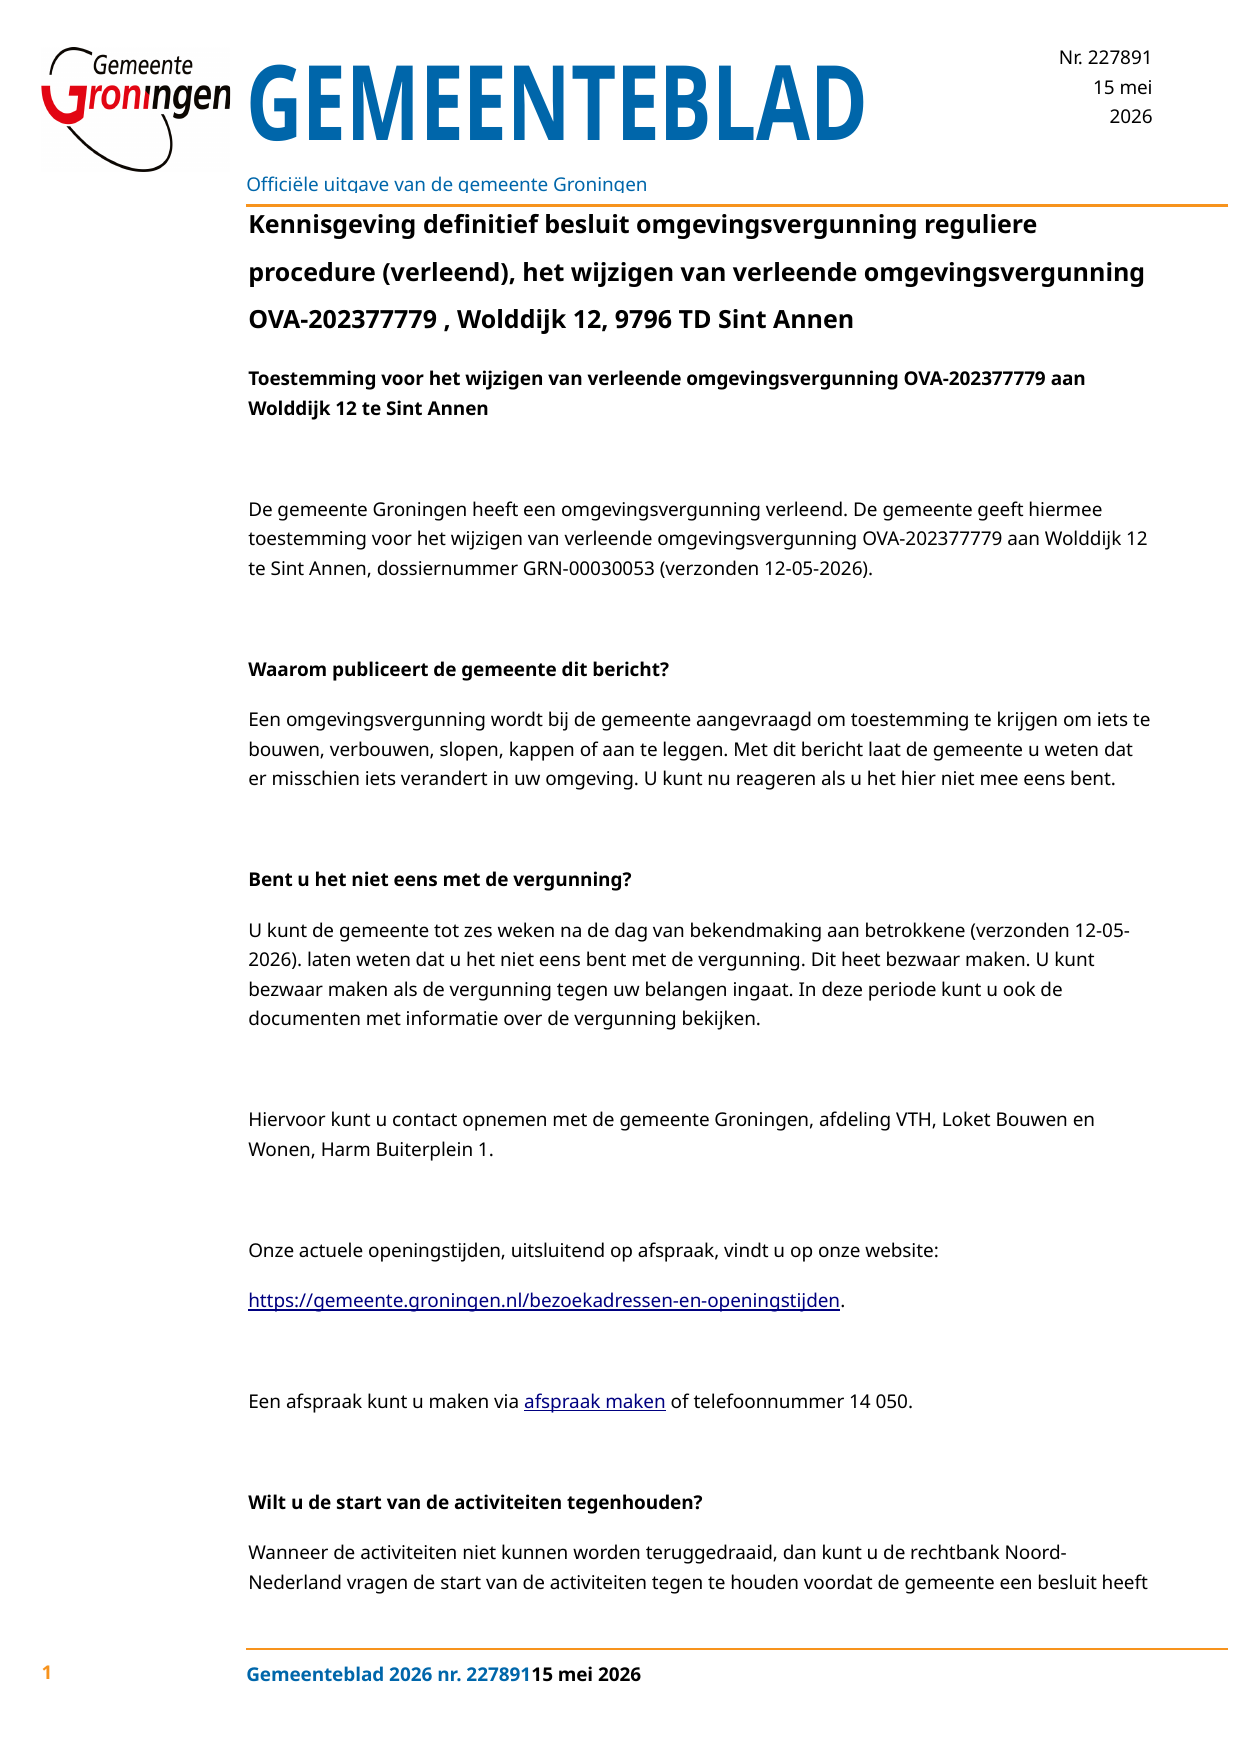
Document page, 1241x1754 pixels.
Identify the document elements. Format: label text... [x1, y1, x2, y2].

text Onze actuele openingstijden, uitsluitend op afspraak, vindt u op onze website: [248, 1237, 1152, 1262]
text Hiervoor kunt u contact opnemen met de gemeente Groningen, afdeling VTH, Loket Bouwen en Wonen, Harm Buiterplein 1. [248, 1106, 1152, 1162]
text Een omgevingsvergunning wordt bij de gemeente aangevraagd om toestemming te krijgen om iets te bouwen, verbouwen, slopen, kappen of aan te leggen. Met dit bericht laat de gemeente u weten dat er misschien iets verandert in uw omgeving. U kunt nu reageren als u het hier niet mee eens bent. [248, 706, 1152, 791]
text Wanneer de activiteiten niet kunnen worden teruggedraaid, dan kunt u de rechtbank Noord-Nederland vragen de start van de activiteiten tegen te houden voordat de gemeente een besluit heeft [248, 1539, 1152, 1594]
text Toestemming voor het wijzigen van verleende omgevingsvergunning OVA-202377779 aan Wolddijk 12 te Sint Annen [248, 366, 1152, 421]
text U kunt de gemeente tot zes weken na de dag van bekendmaking aan betrokkene (verzonden 12-05-2026). laten weten dat u het niet eens bent met de vergunning. Dit heet bezwaar maken. U kunt bezwaar maken als de vergunning tegen uw belangen ingaat. In deze periode kunt u ook de documenten met informatie over de vergunning bekijken. [248, 917, 1152, 1031]
picture [41, 47, 231, 172]
text Bent u het niet eens met de vergunning? [248, 866, 1152, 892]
text Een afspraak kunt u maken via afspraak maken of telefoonnummer 14 050. [248, 1388, 1152, 1414]
text Kennisgeving definitief besluit omgevingsvergunning reguliere procedure (verleend), het wijzigen van verleende omgevingsvergunning OVA-202377779 , Wolddijk 12, 9796 TD Sint Annen [248, 207, 1152, 336]
text https://gemeente.groningen.nl/bezoekadressen-en-openingstijden. [248, 1287, 1152, 1313]
text De gemeente Groningen heeft een omgevingsvergunning verleend. De gemeente geeft hiermee toestemming voor het wijzigen van verleende omgevingsvergunning OVA-202377779 aan Wolddijk 12 te Sint Annen, dossiernummer GRN-00030053 (verzonden 12-05-2026). [248, 496, 1152, 581]
text Waarom publiceert de gemeente dit bericht? [248, 656, 1152, 682]
text Wilt u de start van de activiteiten tegenhouden? [248, 1489, 1152, 1514]
